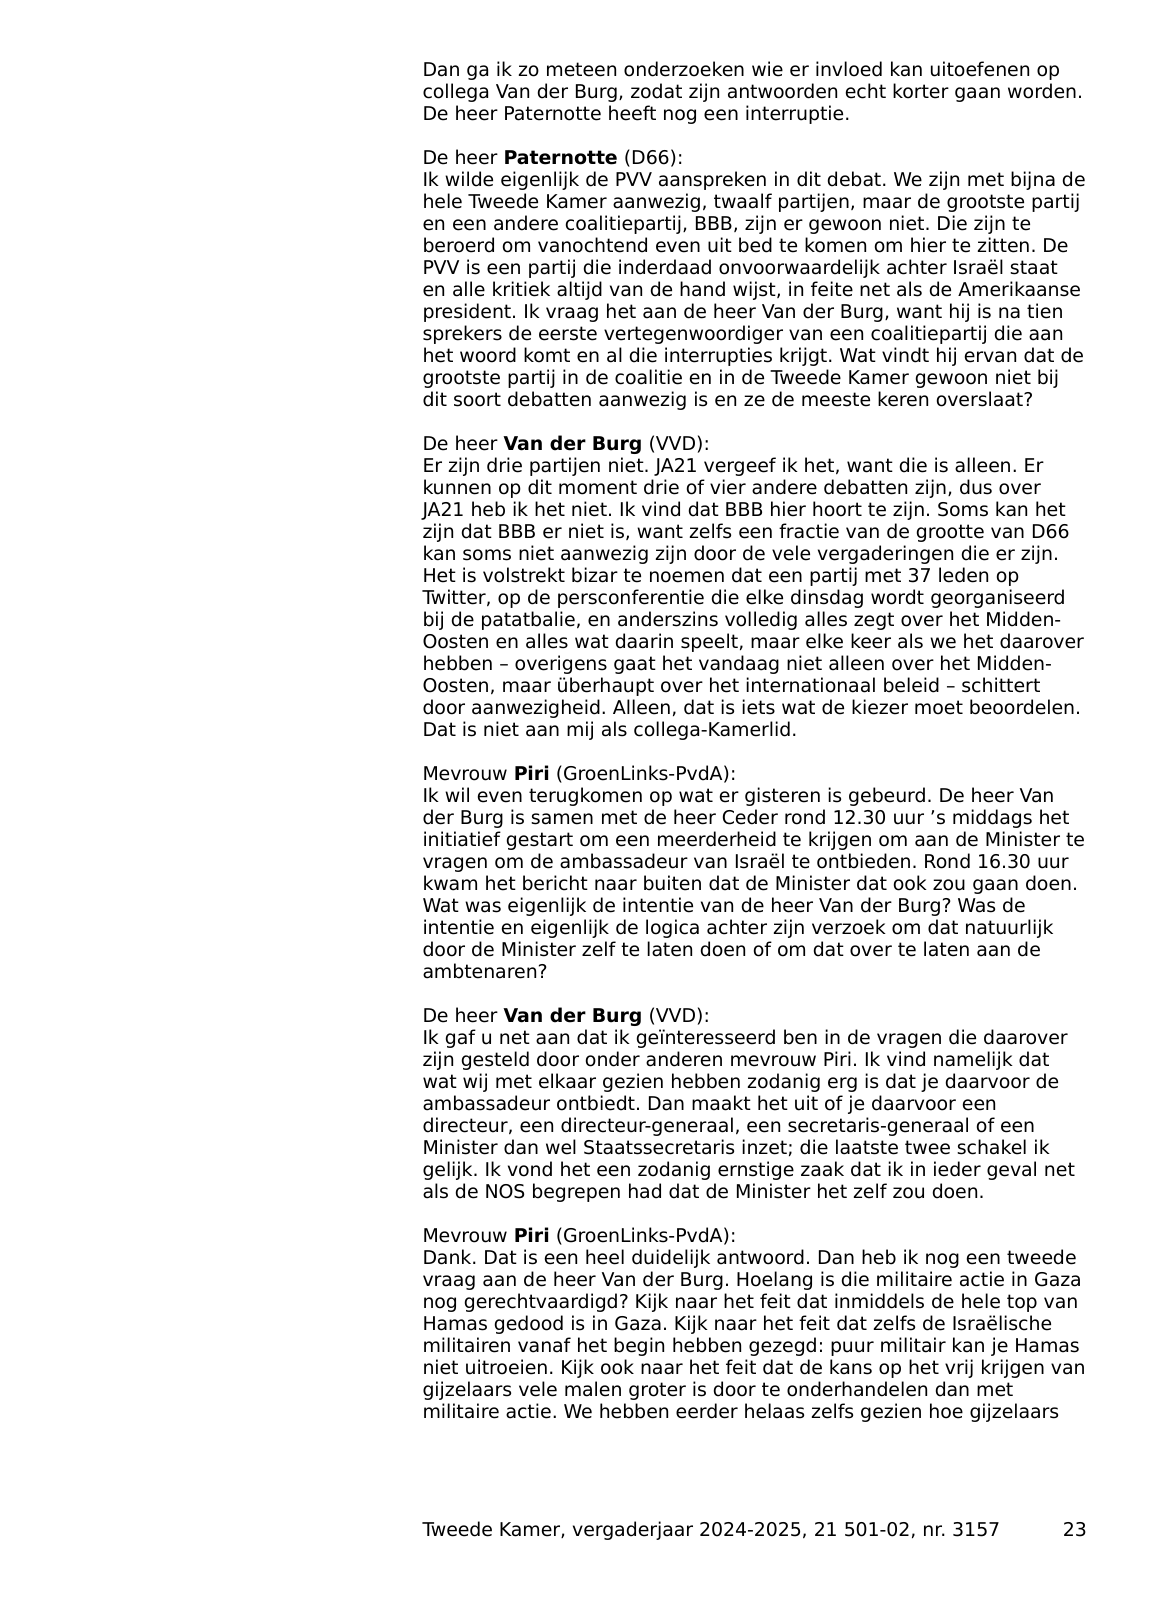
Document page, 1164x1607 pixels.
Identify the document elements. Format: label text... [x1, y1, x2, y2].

text De heer Paternotte (D66): [422, 147, 1087, 169]
text Ik wil even terugkomen op wat er gisteren is gebeurd. De heer Van der Burg is samen met de heer Ceder rond 12.30 uur ’s middags het initiatief gestart om een meerderheid te krijgen om aan de Minister te vragen om de ambassadeur van Israël te ontbieden. Rond 16.30 uur kwam het bericht naar buiten dat de Minister dat ook zou gaan doen. Wat was eigenlijk de intentie van de heer Van der Burg? Was de intentie en eigenlijk de logica achter zijn verzoek om dat natuurlijk door de Minister zelf te laten doen of om dat over te laten aan de ambtenaren? [422, 785, 1087, 983]
text Mevrouw Piri (GroenLinks-PvdA): [422, 1225, 1087, 1247]
text De heer Van der Burg (VVD): [422, 1005, 1087, 1027]
text De heer Van der Burg (VVD): [422, 433, 1087, 455]
text Mevrouw Piri (GroenLinks-PvdA): [422, 763, 1087, 785]
text Ik gaf u net aan dat ik geïnteresseerd ben in de vragen die daarover zijn gesteld door onder anderen mevrouw Piri. Ik vind namelijk dat wat wij met elkaar gezien hebben zodanig erg is dat je daarvoor de ambassadeur ontbiedt. Dan maakt het uit of je daarvoor een directeur, een directeur-generaal, een secretaris-generaal of een Minister dan wel Staatssecretaris inzet; die laatste twee schakel ik gelijk. Ik vond het een zodanig ernstige zaak dat ik in ieder geval net als de NOS begrepen had dat de Minister het zelf zou doen. [422, 1027, 1087, 1203]
text Dan ga ik zo meteen onderzoeken wie er invloed kan uitoefenen op collega Van der Burg, zodat zijn antwoorden echt korter gaan worden. De heer Paternotte heeft nog een interruptie. [422, 59, 1087, 125]
text Ik wilde eigenlijk de PVV aanspreken in dit debat. We zijn met bijna de hele Tweede Kamer aanwezig, twaalf partijen, maar de grootste partij en een andere coalitiepartij, BBB, zijn er gewoon niet. Die zijn te beroerd om vanochtend even uit bed te komen om hier te zitten. De PVV is een partij die inderdaad onvoorwaardelijk achter Israël staat en alle kritiek altijd van de hand wijst, in feite net als de Amerikaanse president. Ik vraag het aan de heer Van der Burg, want hij is na tien sprekers de eerste vertegenwoordiger van een coalitiepartij die aan het woord komt en al die interrupties krijgt. Wat vindt hij ervan dat de grootste partij in de coalitie en in de Tweede Kamer gewoon niet bij dit soort debatten aanwezig is en ze de meeste keren overslaat? [422, 169, 1087, 411]
text Dank. Dat is een heel duidelijk antwoord. Dan heb ik nog een tweede vraag aan de heer Van der Burg. Hoelang is die militaire actie in Gaza nog gerechtvaardigd? Kijk naar het feit dat inmiddels de hele top van Hamas gedood is in Gaza. Kijk naar het feit dat zelfs de Israëlische militairen vanaf het begin hebben gezegd: puur militair kan je Hamas niet uitroeien. Kijk ook naar het feit dat de kans op het vrij krijgen van gijzelaars vele malen groter is door te onderhandelen dan met militaire actie. We hebben eerder helaas zelfs gezien hoe gijzelaars [422, 1247, 1087, 1423]
text Er zijn drie partijen niet. JA21 vergeef ik het, want die is alleen. Er kunnen op dit moment drie of vier andere debatten zijn, dus over JA21 heb ik het niet. Ik vind dat BBB hier hoort te zijn. Soms kan het zijn dat BBB er niet is, want zelfs een fractie van de grootte van D66 kan soms niet aanwezig zijn door de vele vergaderingen die er zijn. Het is volstrekt bizar te noemen dat een partij met 37 leden op Twitter, op de persconferentie die elke dinsdag wordt georganiseerd bij de patatbalie, en anderszins volledig alles zegt over het Midden-Oosten en alles wat daarin speelt, maar elke keer als we het daarover hebben – overigens gaat het vandaag niet alleen over het Midden-Oosten, maar überhaupt over het internationaal beleid – schittert door aanwezigheid. Alleen, dat is iets wat de kiezer moet beoordelen. Dat is niet aan mij als collega-Kamerlid. [422, 455, 1087, 741]
